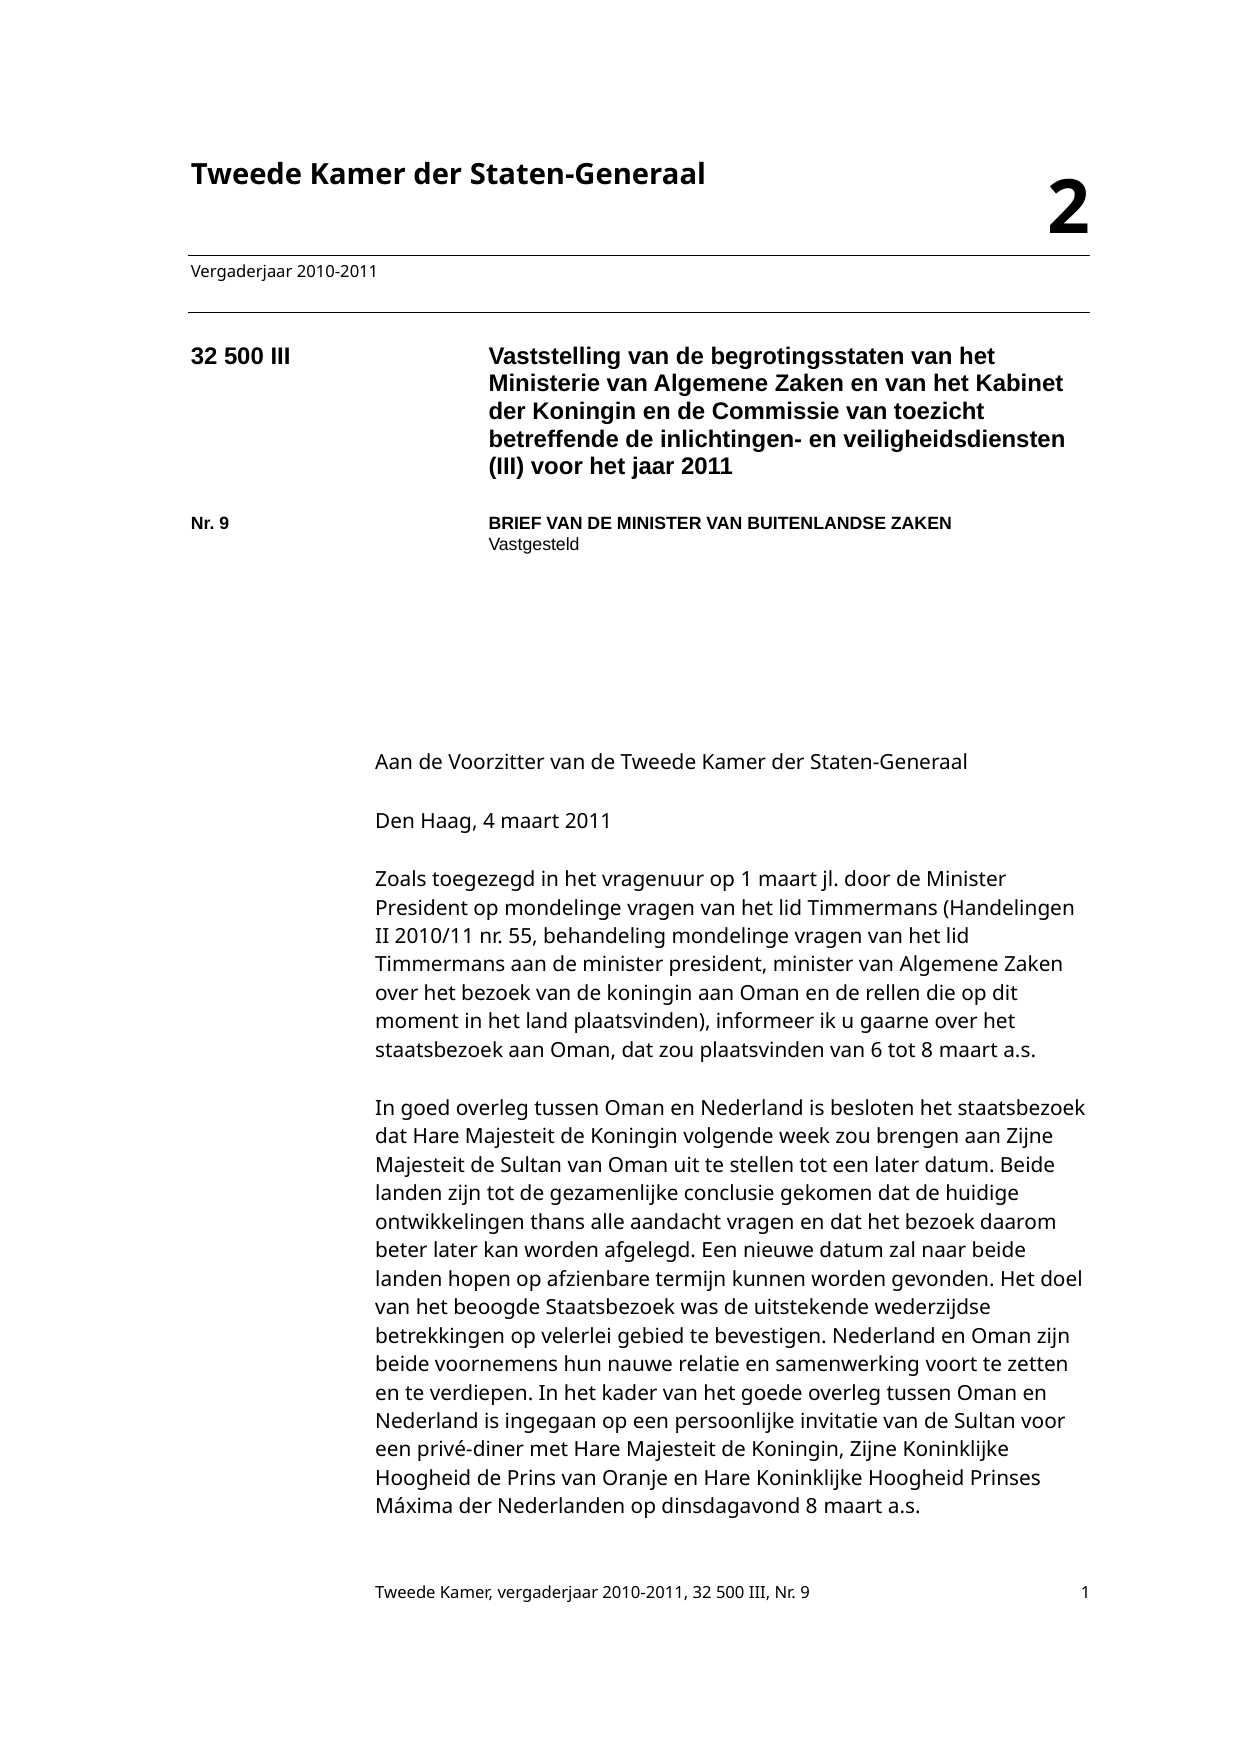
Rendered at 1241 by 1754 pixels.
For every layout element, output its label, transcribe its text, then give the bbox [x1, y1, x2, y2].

table_header Tweede Kamer der Staten-Generaal [188, 150, 909, 255]
table_cell [188, 313, 485, 339]
table_cell Vergaderjaar 2010-2011 [188, 256, 485, 312]
table_cell [485, 313, 1090, 339]
text Den Haag, 4 maart 2011 [375, 806, 1090, 834]
text Zoals toegezegd in het vragenuur op 1 maart jl. door de Minister President op mondelinge vragen van het lid Timmermans (Handelingen II 2010/11 nr. 55, behandeling mondelinge vragen van het lid Timmermans aan de minister president, minister van Algemene Zaken over het bezoek van de koningin aan Oman en de rellen die op dit moment in het land plaatsvinden), informeer ik u gaarne over het staatsbezoek aan Oman, dat zou plaatsvinden van 6 tot 8 maart a.s. [375, 864, 1090, 1063]
table_cell BRIEF VAN DE MINISTER VAN BUITENLANDSE ZAKEN Vastgesteld [485, 510, 1090, 629]
table_cell Nr. 9 [188, 510, 485, 629]
table_cell Vaststelling van de begrotingsstaten van het Ministerie van Algemene Zaken en van het Kabinet der Koningin en de Commissie van toezicht betreffende de inlichtingen- en veiligheidsdiensten (III) voor het jaar 2011 [485, 339, 1090, 510]
table_cell [485, 256, 1090, 312]
table_header 2 [910, 150, 1090, 255]
text Aan de Voorzitter van de Tweede Kamer der Staten-Generaal [375, 747, 1090, 776]
table_cell 32 500 III [188, 339, 485, 510]
text In goed overleg tussen Oman en Nederland is besloten het staatsbezoek dat Hare Majesteit de Koningin volgende week zou brengen aan Zijne Majesteit de Sultan van Oman uit te stellen tot een later datum. Beide landen zijn tot de gezamenlijke conclusie gekomen dat de huidige ontwikkelingen thans alle aandacht vragen en dat het bezoek daarom beter later kan worden afgelegd. Een nieuwe datum zal naar beide landen hopen op afzienbare termijn kunnen worden gevonden. Het doel van het beoogde Staatsbezoek was de uitstekende wederzijdse betrekkingen op velerlei gebied te bevestigen. Nederland en Oman zijn beide voornemens hun nauwe relatie en samenwerking voort te zetten en te verdiepen. In het kader van het goede overleg tussen Oman en Nederland is ingegaan op een persoonlijke invitatie van de Sultan voor een privé-diner met Hare Majesteit de Koningin, Zijne Koninklijke Hoogheid de Prins van Oranje en Hare Koninklijke Hoogheid Prinses Máxima der Nederlanden op dinsdagavond 8 maart a.s. [375, 1093, 1090, 1520]
